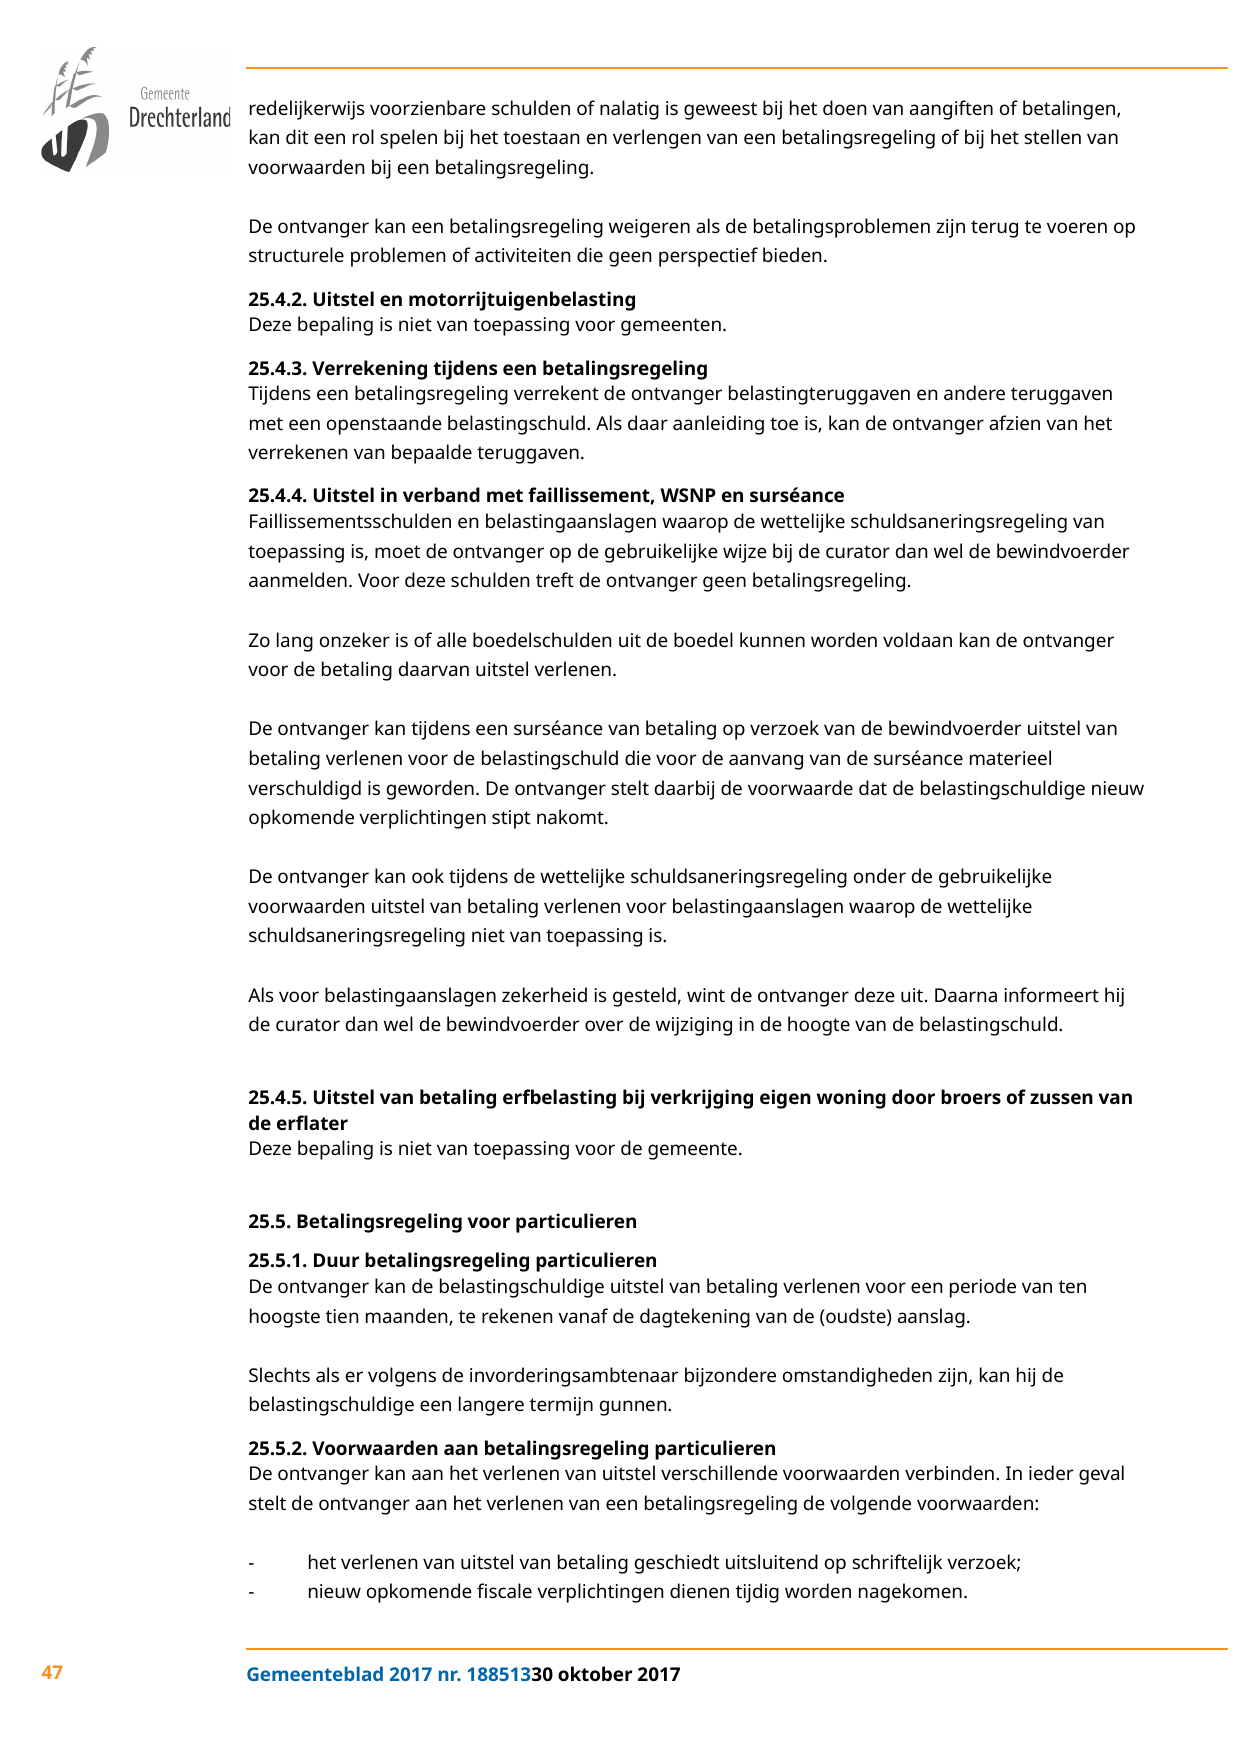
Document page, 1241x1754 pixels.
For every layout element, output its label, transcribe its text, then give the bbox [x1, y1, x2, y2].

text 25.5. Betalingsregeling voor particulieren [248, 1208, 1152, 1234]
text 25.4.3. Verrekening tijdens een betalingsregeling [248, 355, 1152, 380]
text Zo lang onzeker is of alle boedelschulden uit de boedel kunnen worden voldaan kan de ontvanger voor de betaling daarvan uitstel verlenen. [248, 627, 1152, 682]
text De ontvanger kan een betalingsregeling weigeren als de betalingsproblemen zijn terug te voeren op structurele problemen of activiteiten die geen perspectief bieden. [248, 213, 1152, 268]
text 25.5.2. Voorwaarden aan betalingsregeling particulieren [248, 1435, 1152, 1460]
picture [41, 47, 231, 172]
text De ontvanger kan ook tijdens de wettelijke schuldsaneringsregeling onder de gebruikelijke voorwaarden uitstel van betaling verlenen voor belastingaanslagen waarop de wettelijke schuldsaneringsregeling niet van toepassing is. [248, 863, 1152, 948]
text Faillissementsschulden en belastingaanslagen waarop de wettelijke schuldsaneringsregeling van toepassing is, moet de ontvanger op de gebruikelijke wijze bij de curator dan wel de bewindvoerder aanmelden. Voor deze schulden treft de ontvanger geen betalingsregeling. [248, 508, 1152, 593]
text Deze bepaling is niet van toepassing voor gemeenten. [248, 312, 1152, 337]
text Slechts als er volgens de invorderingsambtenaar bijzondere omstandigheden zijn, kan hij de belastingschuldige een langere termijn gunnen. [248, 1362, 1152, 1417]
text Als voor belastingaanslagen zekerheid is gesteld, wint de ontvanger deze uit. Daarna informeert hij de curator dan wel de bewindvoerder over de wijziging in de hoogte van de belastingschuld. [248, 982, 1152, 1037]
text De ontvanger kan de belastingschuldige uitstel van betaling verlenen voor een periode van ten hoogste tien maanden, te rekenen vanaf de dagtekening van de (oudste) aanslag. [248, 1273, 1152, 1328]
text Tijdens een betalingsregeling verrekent de ontvanger belastingteruggaven en andere teruggaven met een openstaande belastingschuld. Als daar aanleiding toe is, kan de ontvanger afzien van het verrekenen van bepaalde teruggaven. [248, 380, 1152, 465]
text De ontvanger kan aan het verlenen van uitstel verschillende voorwaarden verbinden. In ieder geval stelt de ontvanger aan het verlenen van een betalingsregeling de volgende voorwaarden: [248, 1460, 1152, 1516]
text 25.4.5. Uitstel van betaling erfbelasting bij verkrijging eigen woning door broers of zussen van de erflater [248, 1084, 1152, 1136]
text 25.4.2. Uitstel en motorrijtuigenbelasting [248, 286, 1152, 312]
list nieuw opkomende fiscale verplichtingen dienen tijdig worden nagekomen. [248, 1579, 1152, 1604]
text De ontvanger kan tijdens een surséance van betaling op verzoek van de bewindvoerder uitstel van betaling verlenen voor de belastingschuld die voor de aanvang van de surséance materieel verschuldigd is geworden. De ontvanger stelt daarbij de voorwaarde dat de belastingschuldige nieuw opkomende verplichtingen stipt nakomt. [248, 716, 1152, 830]
text 25.4.4. Uitstel in verband met faillissement, WSNP en surséance [248, 483, 1152, 508]
text 25.5.1. Duur betalingsregeling particulieren [248, 1247, 1152, 1273]
list het verlenen van uitstel van betaling geschiedt uitsluitend op schriftelijk verzoek; [248, 1549, 1152, 1575]
text Deze bepaling is niet van toepassing voor de gemeente. [248, 1136, 1152, 1161]
text redelijkerwijs voorzienbare schulden of nalatig is geweest bij het doen van aangiften of betalingen, kan dit een rol spelen bij het toestaan en verlengen van een betalingsregeling of bij het stellen van voorwaarden bij een betalingsregeling. [248, 95, 1152, 180]
